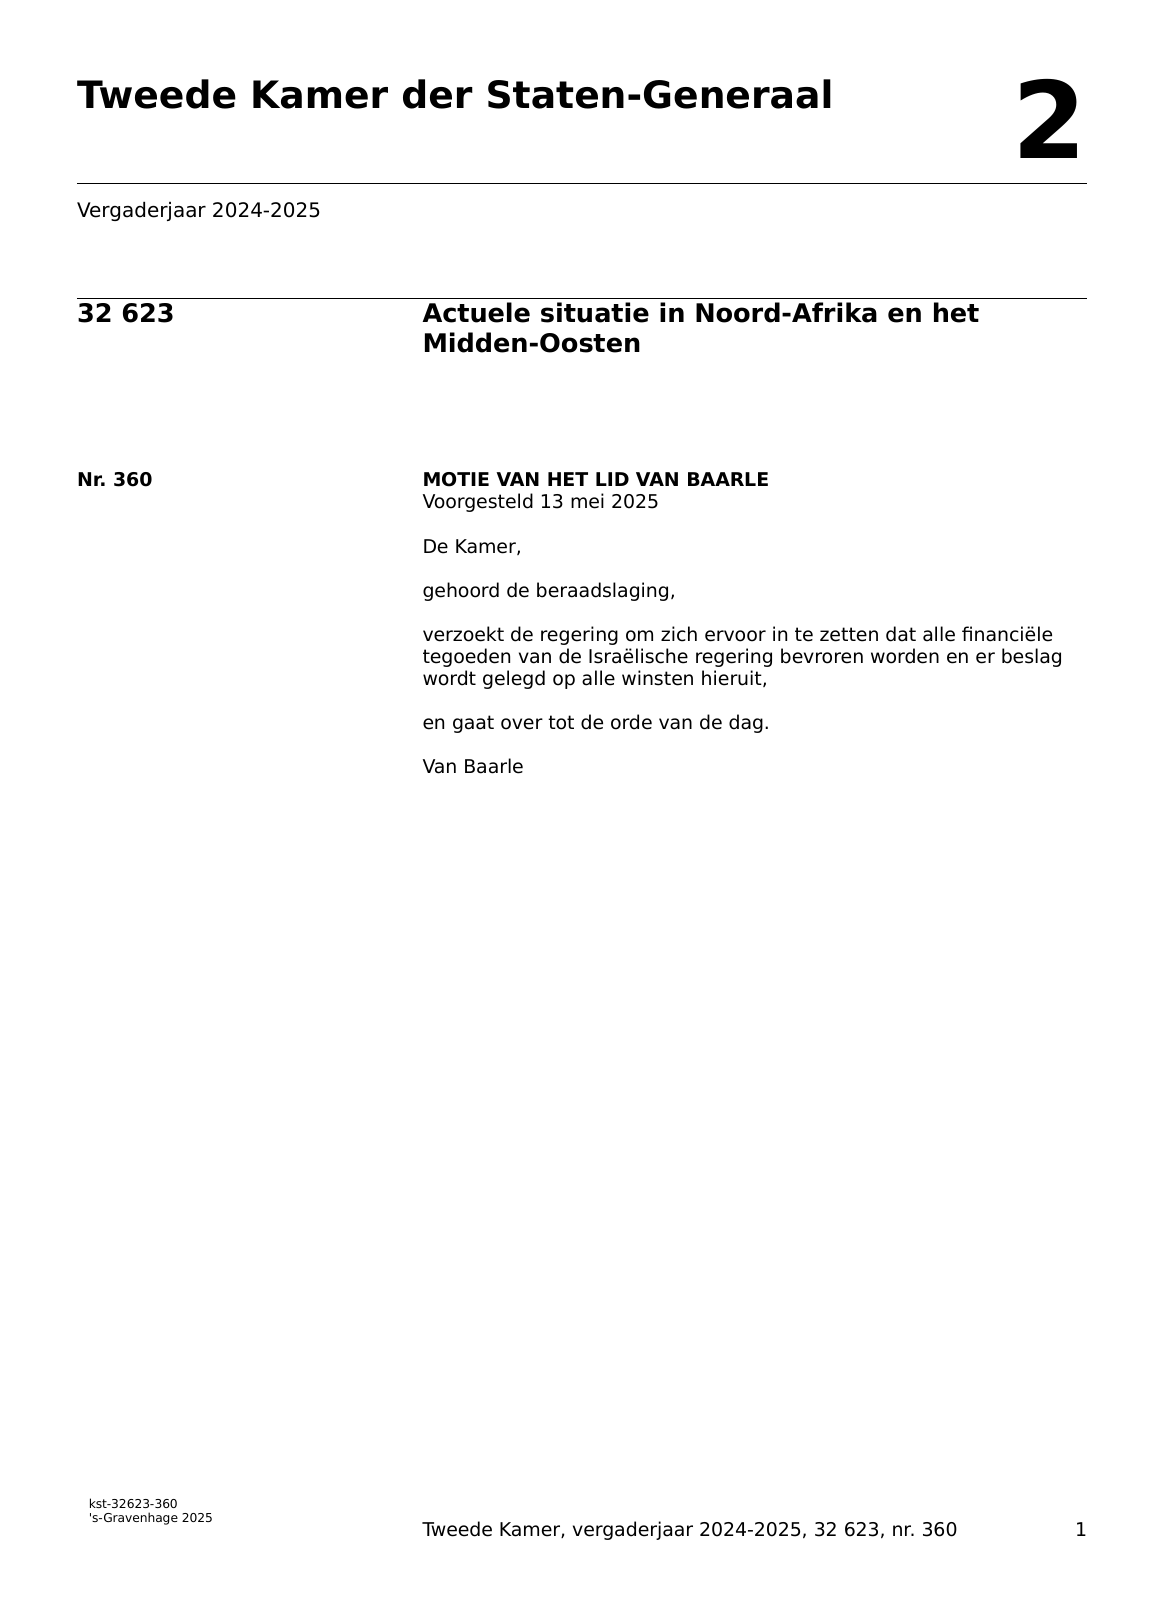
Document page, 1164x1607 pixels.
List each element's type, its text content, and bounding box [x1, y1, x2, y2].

table_header 2 [886, 59, 1087, 183]
text kst-32623-360 [88, 1497, 323, 1511]
table_cell Vergaderjaar 2024-2025 [77, 184, 1087, 298]
text gehoord de beraadslaging, [422, 580, 1087, 602]
text Voorgesteld 13 mei 2025 [422, 491, 1087, 513]
subtitle Nr. 360 MOTIE VAN HET LID VAN BAARLE [77, 469, 1087, 491]
table_header Tweede Kamer der Staten-Generaal [77, 59, 886, 183]
text en gaat over tot de orde van de dag. [422, 712, 1087, 734]
text De Kamer, [422, 536, 1087, 557]
text 's-Gravenhage 2025 [88, 1511, 323, 1525]
text verzoekt de regering om zich ervoor in te zetten dat alle financiële tegoeden van de Israëlische regering bevroren worden en er beslag wordt gelegd op alle winsten hieruit, [422, 624, 1087, 690]
text Van Baarle [422, 756, 1087, 778]
subtitle 32 623 Actuele situatie in Noord-Afrika en het Midden-Oosten [77, 299, 1087, 358]
